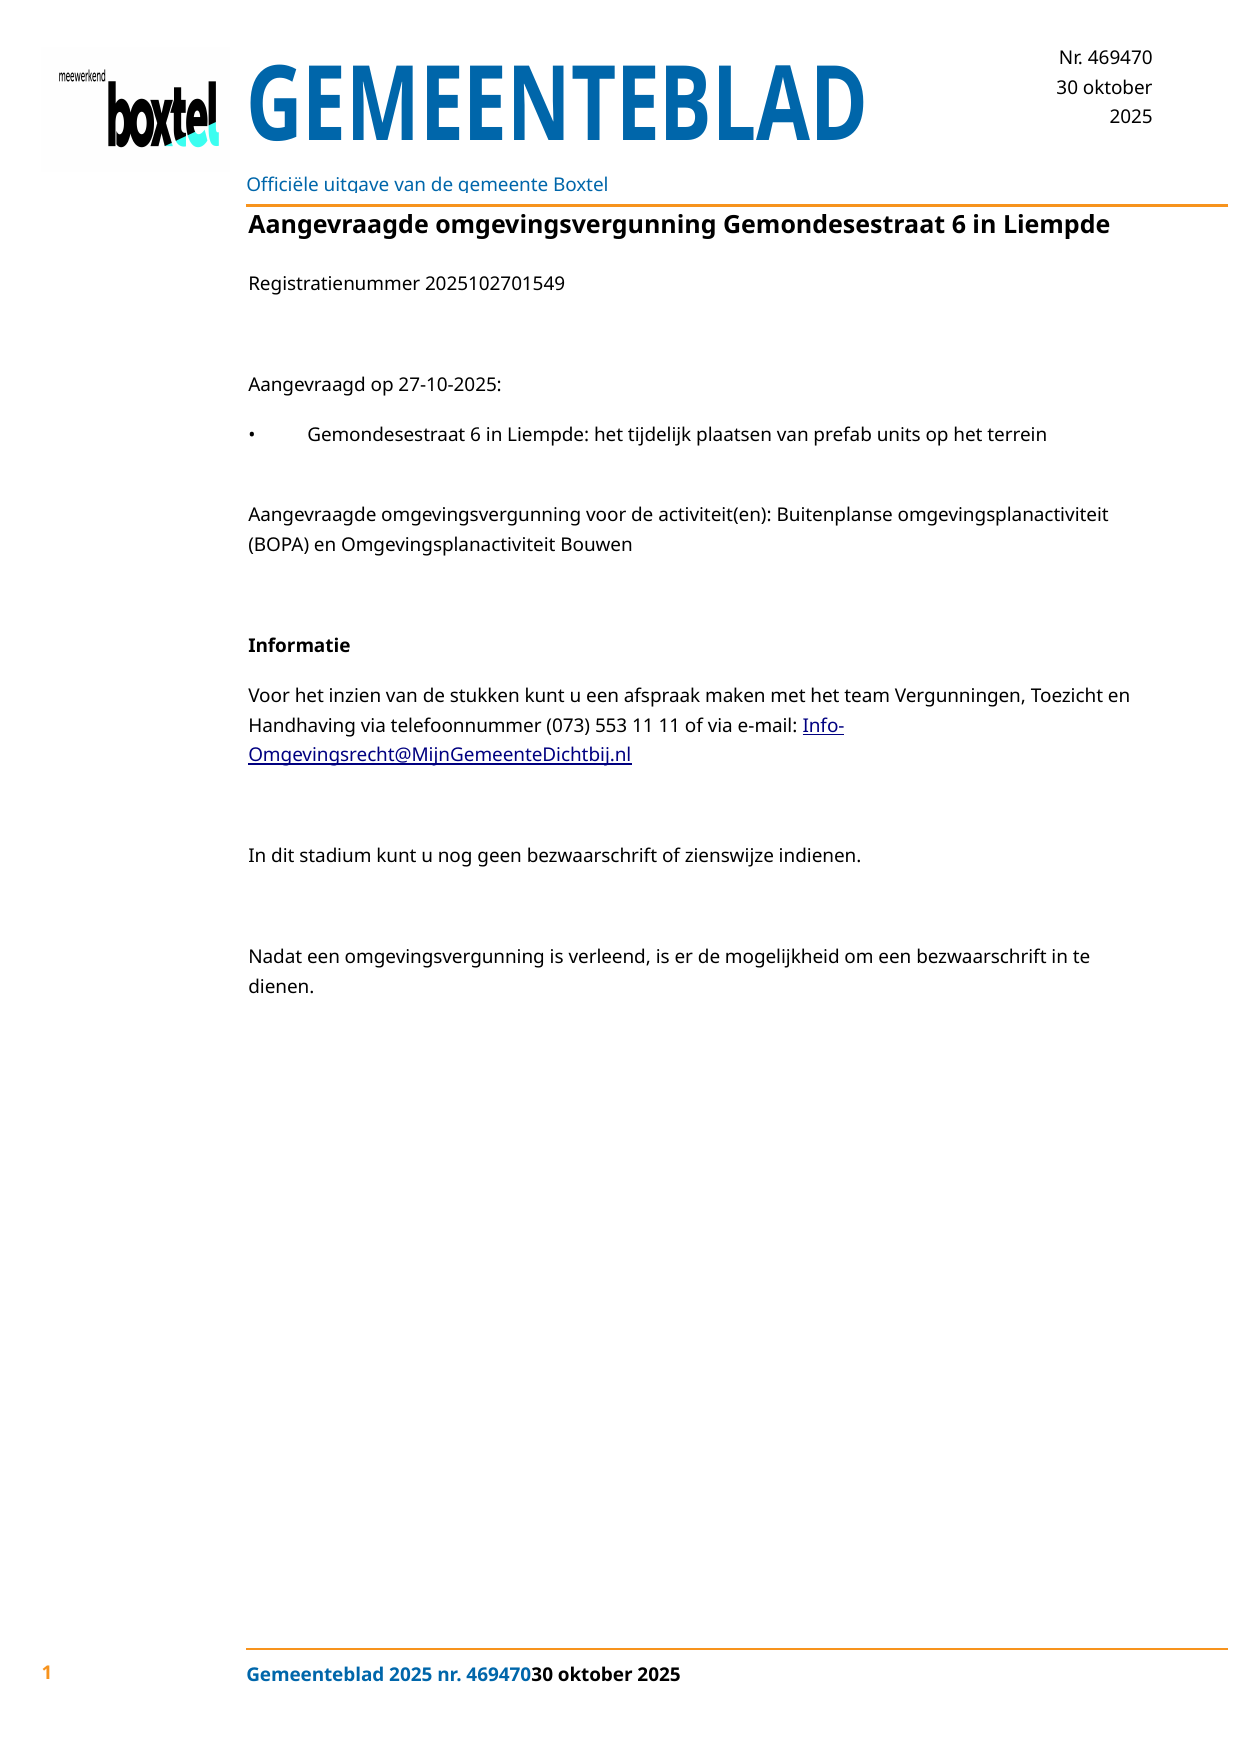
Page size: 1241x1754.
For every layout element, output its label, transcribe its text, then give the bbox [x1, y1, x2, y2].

picture [41, 47, 231, 172]
text Voor het inzien van de stukken kunt u een afspraak maken met het team Vergunningen, Toezicht en Handhaving via telefoonnummer (073) 553 11 11 of via e-mail: Info-Omgevingsrecht@MijnGemeenteDichtbij.nl [248, 682, 1152, 767]
text Informatie [248, 632, 1152, 658]
text Nadat een omgevingsvergunning is verleend, is er de mogelijkheid om een bezwaarschrift in te dienen. [248, 943, 1152, 998]
text Aangevraagde omgevingsvergunning voor de activiteit(en): Buitenplanse omgevingsplanactiviteit (BOPA) en Omgevingsplanactiviteit Bouwen [248, 502, 1152, 557]
text Aangevraagde omgevingsvergunning Gemondesestraat 6 in Liempde [248, 207, 1152, 241]
text Aangevraagd op 27-10-2025: [248, 371, 1152, 397]
text In dit stadium kunt u nog geen bezwaarschrift of zienswijze indienen. [248, 842, 1152, 868]
text Registratienummer 2025102701549 [248, 270, 1152, 296]
list Gemondesestraat 6 in Liempde: het tijdelijk plaatsen van prefab units op het terrein [248, 422, 1152, 447]
